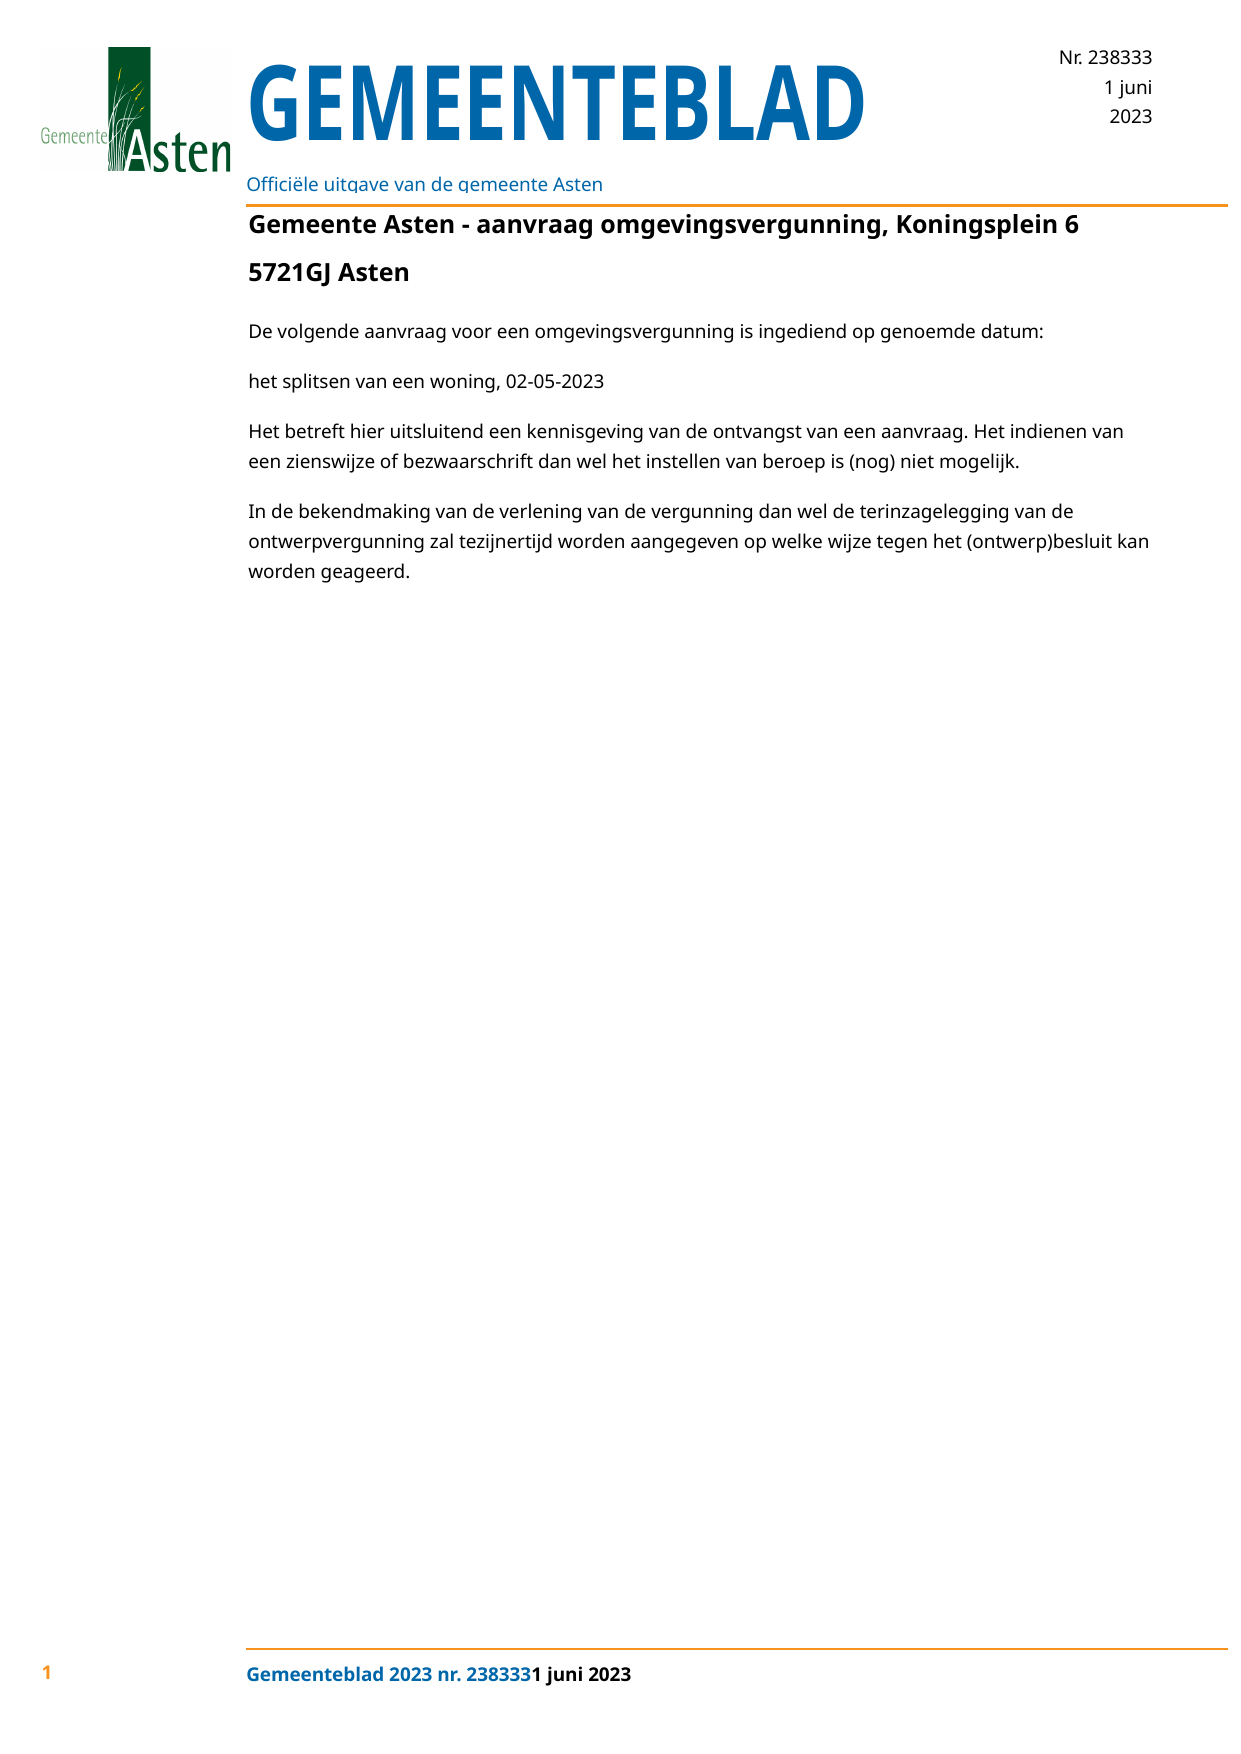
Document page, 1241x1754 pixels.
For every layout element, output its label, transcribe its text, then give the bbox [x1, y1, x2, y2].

text In de bekendmaking van de verlening van de vergunning dan wel de terinzagelegging van de ontwerpvergunning zal tezijnertijd worden aangegeven op welke wijze tegen het (ontwerp)besluit kan worden geageerd. [248, 499, 1152, 584]
text De volgende aanvraag voor een omgevingsvergunning is ingediend op genoemde datum: [248, 318, 1152, 344]
text Het betreft hier uitsluitend een kennisgeving van de ontvangst van een aanvraag. Het indienen van een zienswijze of bezwaarschrift dan wel het instellen van beroep is (nog) niet mogelijk. [248, 419, 1152, 474]
text Gemeente Asten - aanvraag omgevingsvergunning, Koningsplein 6 5721GJ Asten [248, 207, 1152, 288]
text het splitsen van een woning, 02-05-2023 [248, 368, 1152, 394]
picture [41, 47, 231, 172]
